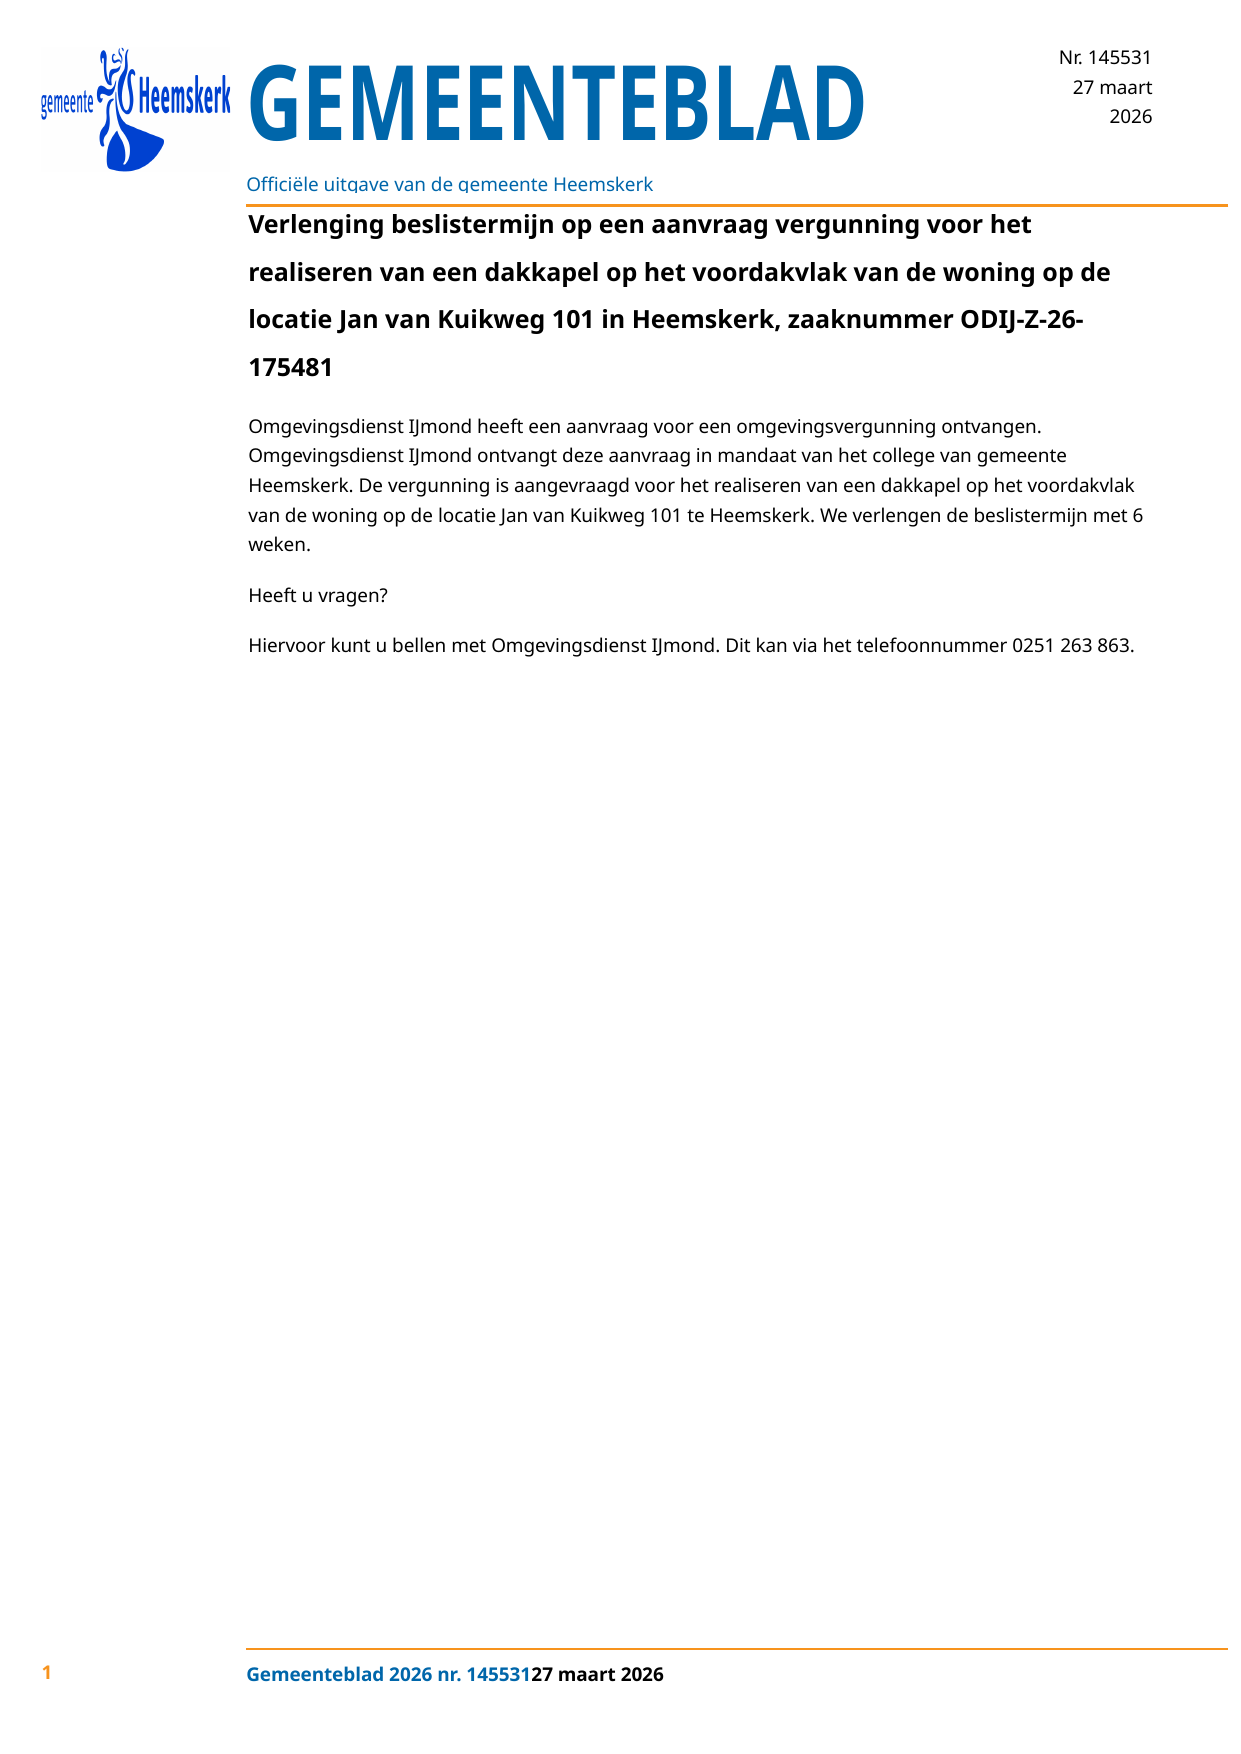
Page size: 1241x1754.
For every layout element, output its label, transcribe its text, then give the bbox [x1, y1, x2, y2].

text Omgevingsdienst IJmond heeft een aanvraag voor een omgevingsvergunning ontvangen. Omgevingsdienst IJmond ontvangt deze aanvraag in mandaat van het college van gemeente Heemskerk. De vergunning is aangevraagd voor het realiseren van een dakkapel op het voordakvlak van de woning op de locatie Jan van Kuikweg 101 te Heemskerk. We verlengen de beslistermijn met 6 weken. [248, 413, 1152, 557]
text Verlenging beslistermijn op een aanvraag vergunning voor het realiseren van een dakkapel op het voordakvlak van de woning op de locatie Jan van Kuikweg 101 in Heemskerk, zaaknummer ODIJ-Z-26-175481 [248, 207, 1152, 384]
text Hiervoor kunt u bellen met Omgevingsdienst IJmond. Dit kan via het telefoonnummer 0251 263 863. [248, 632, 1152, 658]
picture [41, 47, 231, 172]
text Heeft u vragen? [248, 582, 1152, 608]
